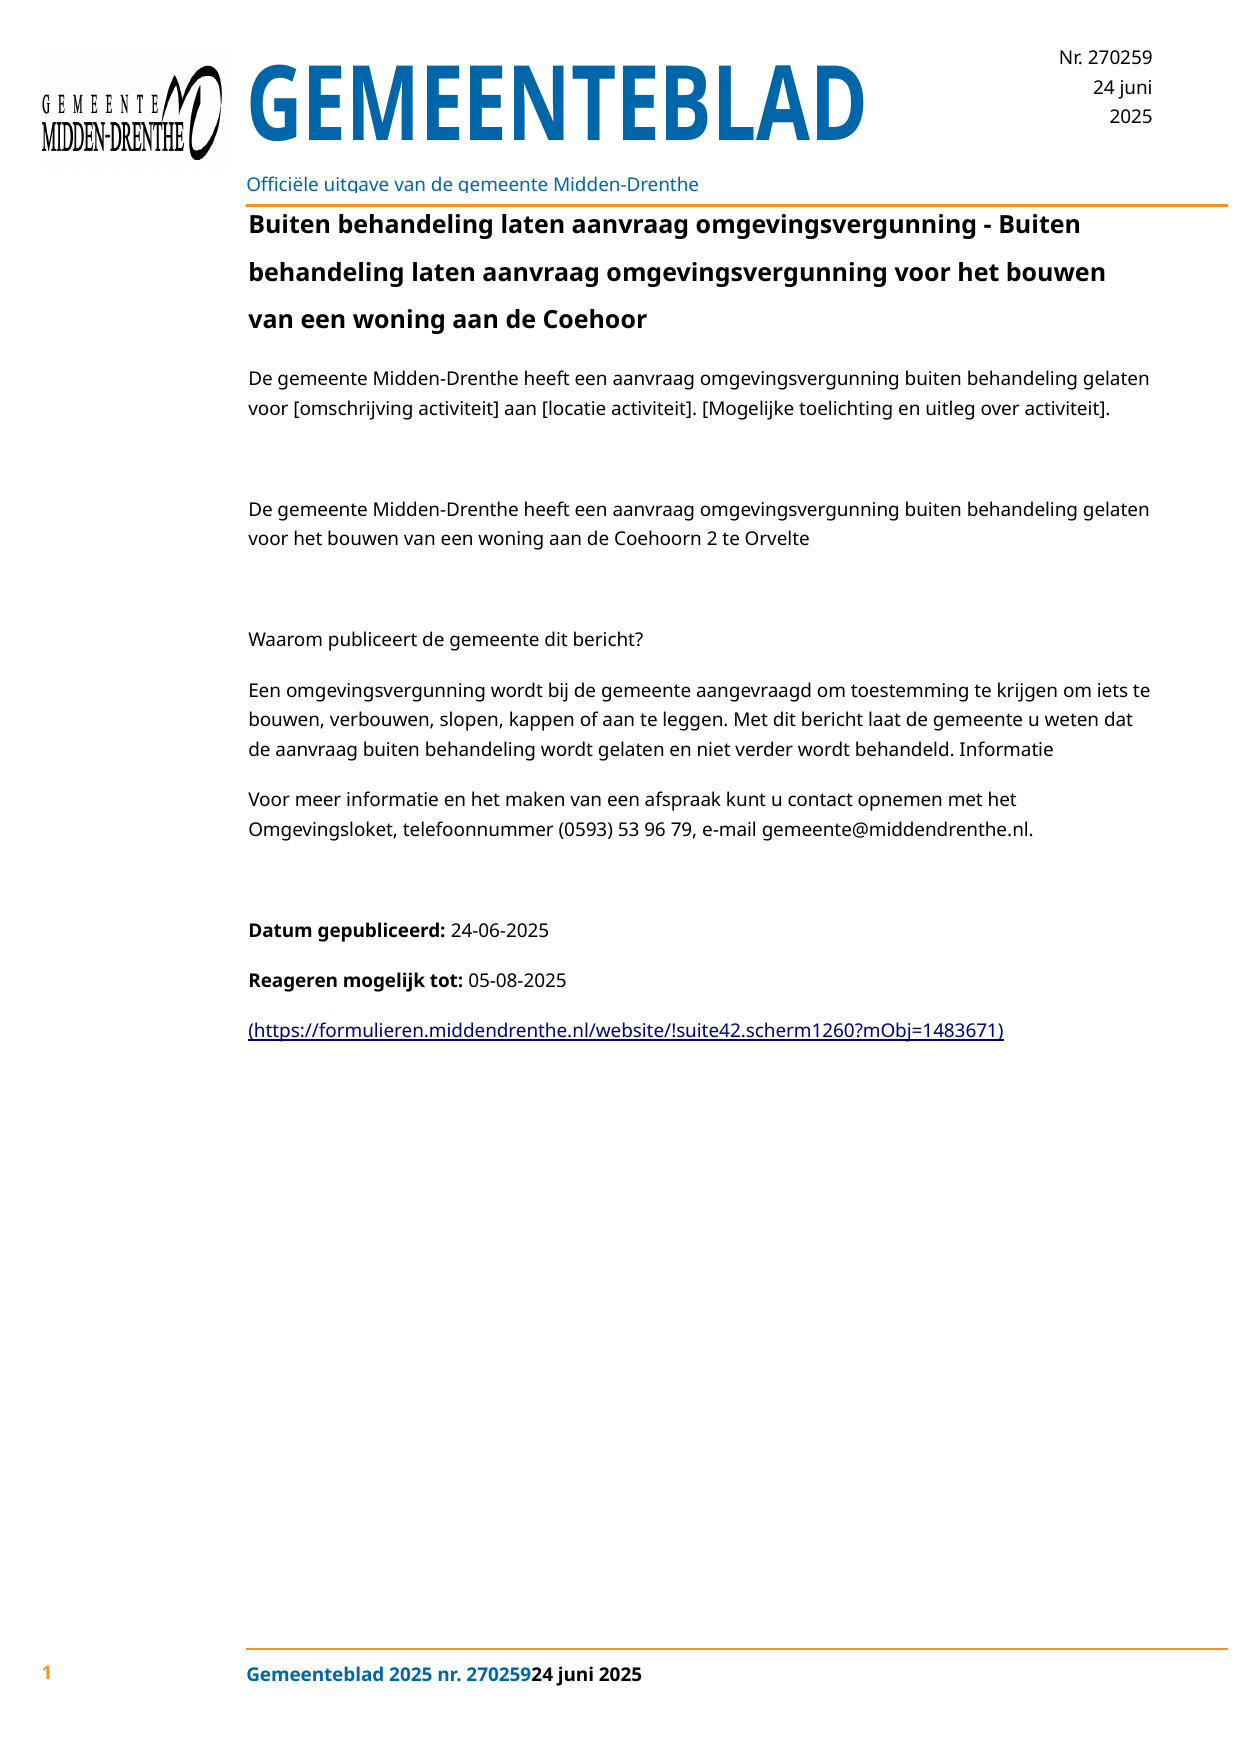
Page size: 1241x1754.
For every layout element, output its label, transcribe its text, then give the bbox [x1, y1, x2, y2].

text Een omgevingsvergunning wordt bij de gemeente aangevraagd om toestemming te krijgen om iets te bouwen, verbouwen, slopen, kappen of aan te leggen. Met dit bericht laat de gemeente u weten dat de aanvraag buiten behandeling wordt gelaten en niet verder wordt behandeld. Informatie [248, 677, 1152, 762]
text De gemeente Midden-Drenthe heeft een aanvraag omgevingsvergunning buiten behandeling gelaten voor het bouwen van een woning aan de Coehoorn 2 te Orvelte [248, 496, 1152, 551]
text Reageren mogelijk tot: 05-08-2025 [248, 967, 1152, 993]
text De gemeente Midden-Drenthe heeft een aanvraag omgevingsvergunning buiten behandeling gelaten voor [omschrijving activiteit] aan [locatie activiteit]. [Mogelijke toelichting en uitleg over activiteit]. [248, 366, 1152, 421]
text Buiten behandeling laten aanvraag omgevingsvergunning - Buiten behandeling laten aanvraag omgevingsvergunning voor het bouwen van een woning aan de Coehoor [248, 207, 1152, 336]
picture [41, 47, 231, 172]
text (https://formulieren.middendrenthe.nl/website/!suite42.scherm1260?mObj=1483671) [248, 1018, 1152, 1043]
text Voor meer informatie en het maken van een afspraak kunt u contact opnemen met het Omgevingsloket, telefoonnummer (0593) 53 96 79, e-mail gemeente@middendrenthe.nl. [248, 786, 1152, 842]
text Waarom publiceert de gemeente dit bericht? [248, 626, 1152, 652]
text Datum gepubliceerd: 24-06-2025 [248, 917, 1152, 942]
